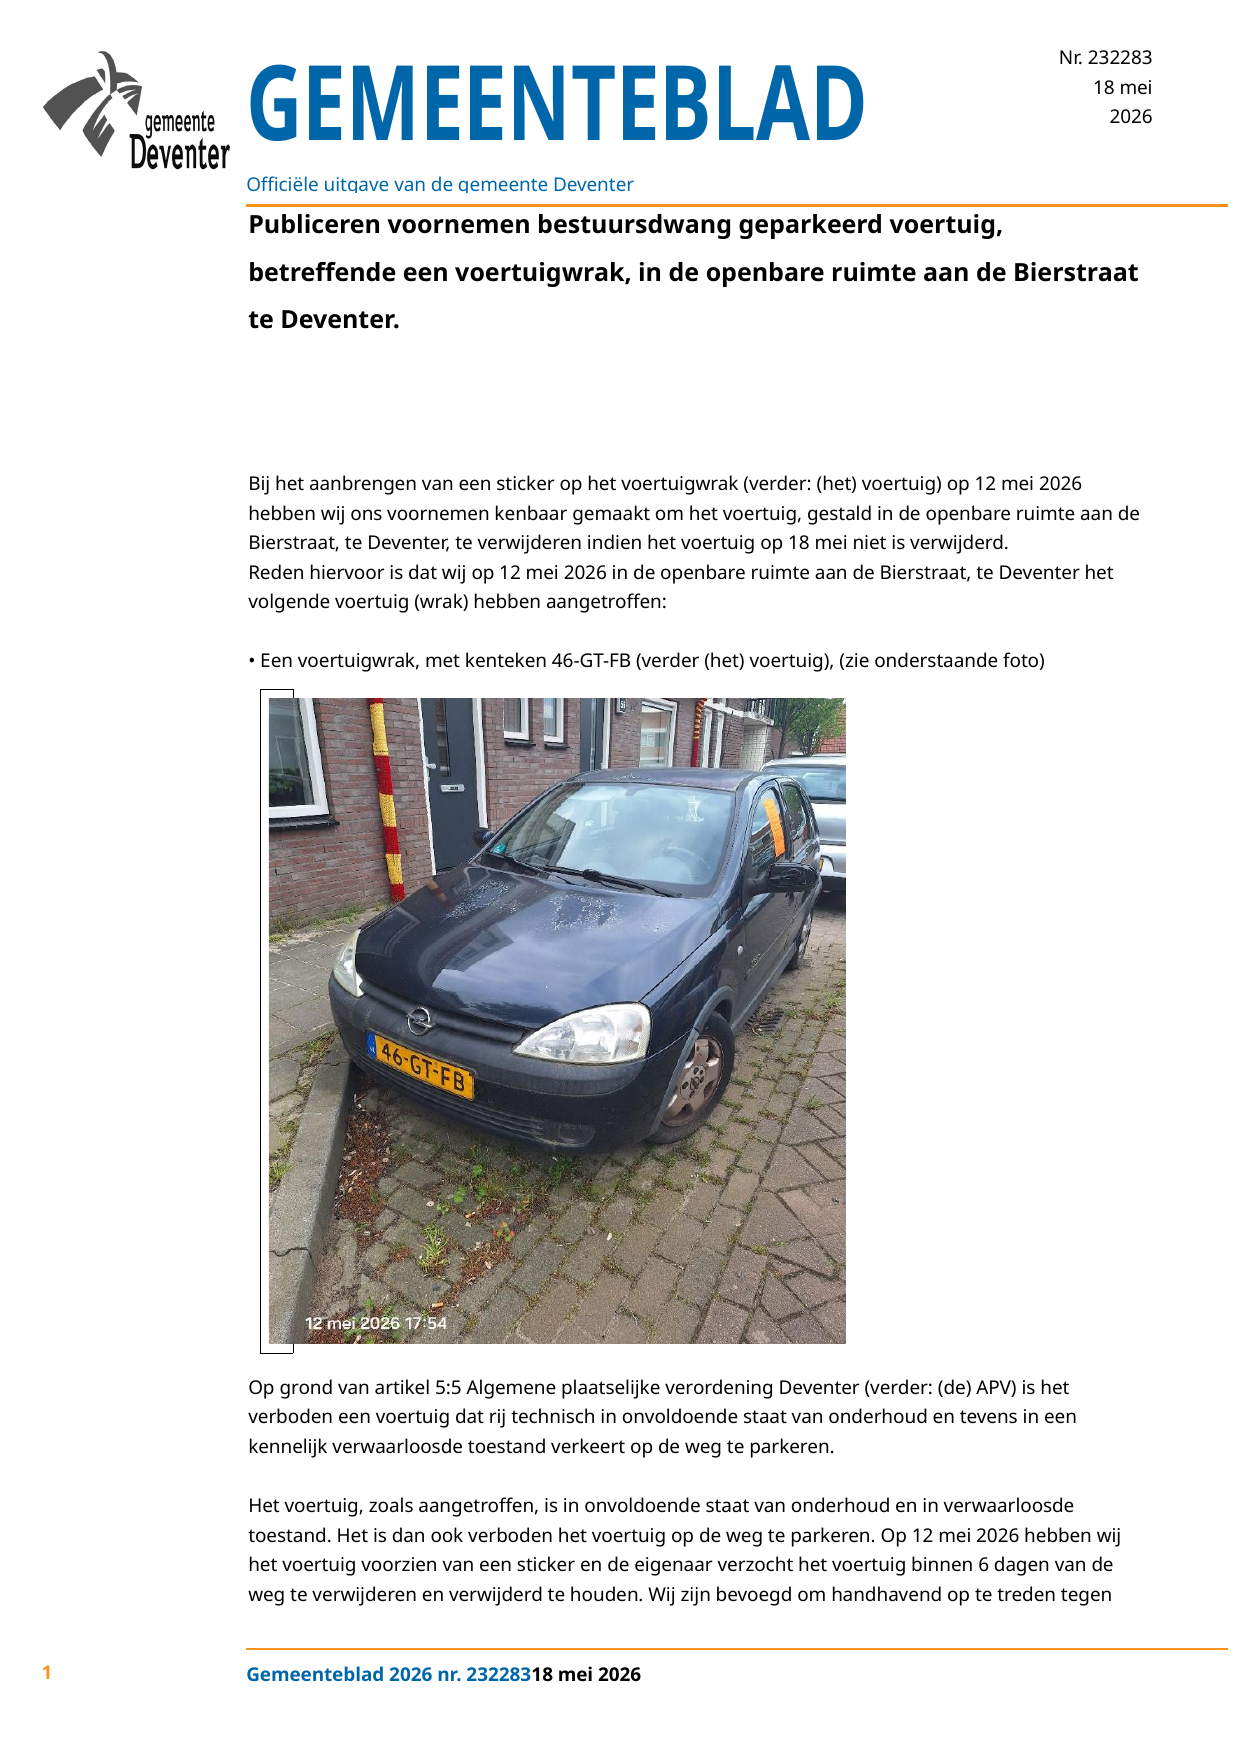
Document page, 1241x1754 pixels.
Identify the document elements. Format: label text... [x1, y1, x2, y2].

text Op grond van artikel 5:5 Algemene plaatselijke verordening Deventer (verder: (de) APV) is het verboden een voertuig dat rij technisch in onvoldoende staat van onderhoud en tevens in een kennelijk verwaarloosde toestand verkeert op de weg te parkeren. [248, 1374, 1152, 1459]
text Reden hiervoor is dat wij op 12 mei 2026 in de openbare ruimte aan de Bierstraat, te Deventer het volgende voertuig (wrak) hebben aangetroffen: [248, 559, 1152, 614]
text Bij het aanbrengen van een sticker op het voertuigwrak (verder: (het) voertuig) op 12 mei 2026 hebben wij ons voornemen kenbaar gemaakt om het voertuig, gestald in de openbare ruimte aan de Bierstraat, te Deventer, te verwijderen indien het voertuig op 18 mei niet is verwijderd. [248, 470, 1152, 555]
picture [41, 47, 231, 172]
text Publiceren voornemen bestuursdwang geparkeerd voertuig, betreffende een voertuigwrak, in de openbare ruimte aan de Bierstraat te Deventer. [248, 207, 1152, 336]
text Het voertuig, zoals aangetroffen, is in onvoldoende staat van onderhoud en in verwaarloosde toestand. Het is dan ook verboden het voertuig op de weg te parkeren. Op 12 mei 2026 hebben wij het voertuig voorzien van een sticker en de eigenaar verzocht het voertuig binnen 6 dagen van de weg te verwijderen en verwijderd te houden. Wij zijn bevoegd om handhavend op te treden tegen [248, 1492, 1152, 1607]
picture [268, 698, 846, 1344]
text • Een voertuigwrak, met kenteken 46-GT-FB (verder (het) voertuig), (zie onderstaande foto) [248, 648, 1152, 673]
